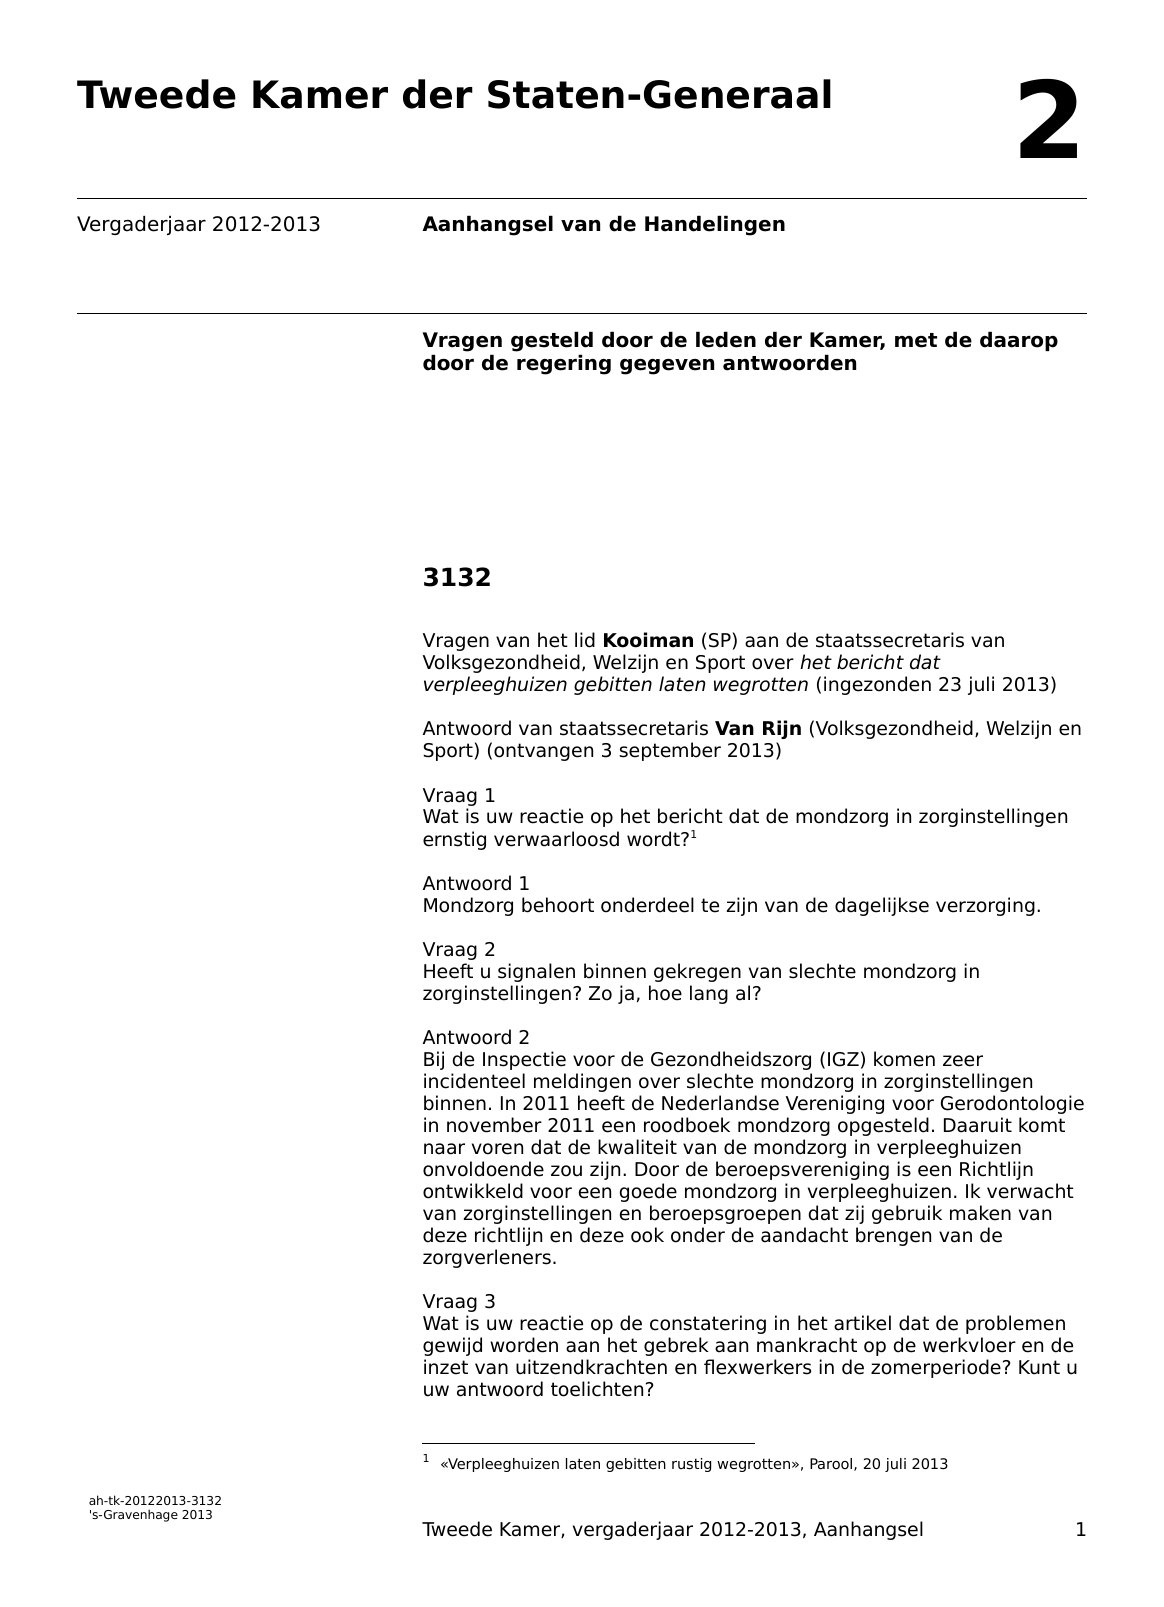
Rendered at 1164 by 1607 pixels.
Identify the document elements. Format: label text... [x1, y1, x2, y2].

text Antwoord van staatssecretaris Van Rijn (Volksgezondheid, Welzijn en Sport) (ontvangen 3 september 2013) [422, 718, 1087, 762]
text 3132 [422, 563, 1087, 592]
table_cell [77, 314, 422, 375]
text Wat is uw reactie op het bericht dat de mondzorg in zorginstellingen ernstig verwaarloosd wordt? [422, 806, 1087, 850]
text Vraag 3 [422, 1291, 1087, 1313]
table_header 2 [886, 59, 1087, 198]
table_cell Aanhangsel van de Handelingen [422, 199, 1087, 313]
text Vraag 2 [422, 939, 1087, 961]
text 's-Gravenhage 2013 [88, 1508, 323, 1522]
table_header Tweede Kamer der Staten-Generaal [77, 59, 886, 198]
table_cell Vergaderjaar 2012-2013 [77, 199, 422, 313]
text Wat is uw reactie op de constatering in het artikel dat de problemen gewijd worden aan het gebrek aan mankracht op de werkvloer en de inzet van uitzendkrachten en flexwerkers in de zomerperiode? Kunt u uw antwoord toelichten? [422, 1313, 1087, 1401]
text Antwoord 1 [422, 873, 1087, 894]
text Mondzorg behoort onderdeel te zijn van de dagelijkse verzorging. [422, 894, 1087, 917]
text Vragen van het lid Kooiman (SP) aan de staatssecretaris van Volksgezondheid, Welzijn en Sport over het bericht dat verpleeghuizen gebitten laten wegrotten (ingezonden 23 juli 2013) [422, 630, 1087, 696]
text «Verpleeghuizen laten gebitten rustig wegrotten», Parool, 20 juli 2013 [422, 1452, 1087, 1474]
text Vraag 1 [422, 784, 1087, 806]
text Antwoord 2 [422, 1027, 1087, 1049]
table_cell Vragen gesteld door de leden der Kamer, met de daarop door de regering gegeven antwoorden [422, 314, 1087, 375]
text ah-tk-20122013-3132 [88, 1494, 323, 1508]
text Bij de Inspectie voor de Gezondheidszorg (IGZ) komen zeer incidenteel meldingen over slechte mondzorg in zorginstellingen binnen. In 2011 heeft de Nederlandse Vereniging voor Gerodontologie in november 2011 een roodboek mondzorg opgesteld. Daaruit komt naar voren dat de kwaliteit van de mondzorg in verpleeghuizen onvoldoende zou zijn. Door de beroepsvereniging is een Richtlijn ontwikkeld voor een goede mondzorg in verpleeghuizen. Ik verwacht van zorginstellingen en beroepsgroepen dat zij gebruik maken van deze richtlijn en deze ook onder de aandacht brengen van de zorgverleners. [422, 1049, 1087, 1269]
text Heeft u signalen binnen gekregen van slechte mondzorg in zorginstellingen? Zo ja, hoe lang al? [422, 961, 1087, 1005]
